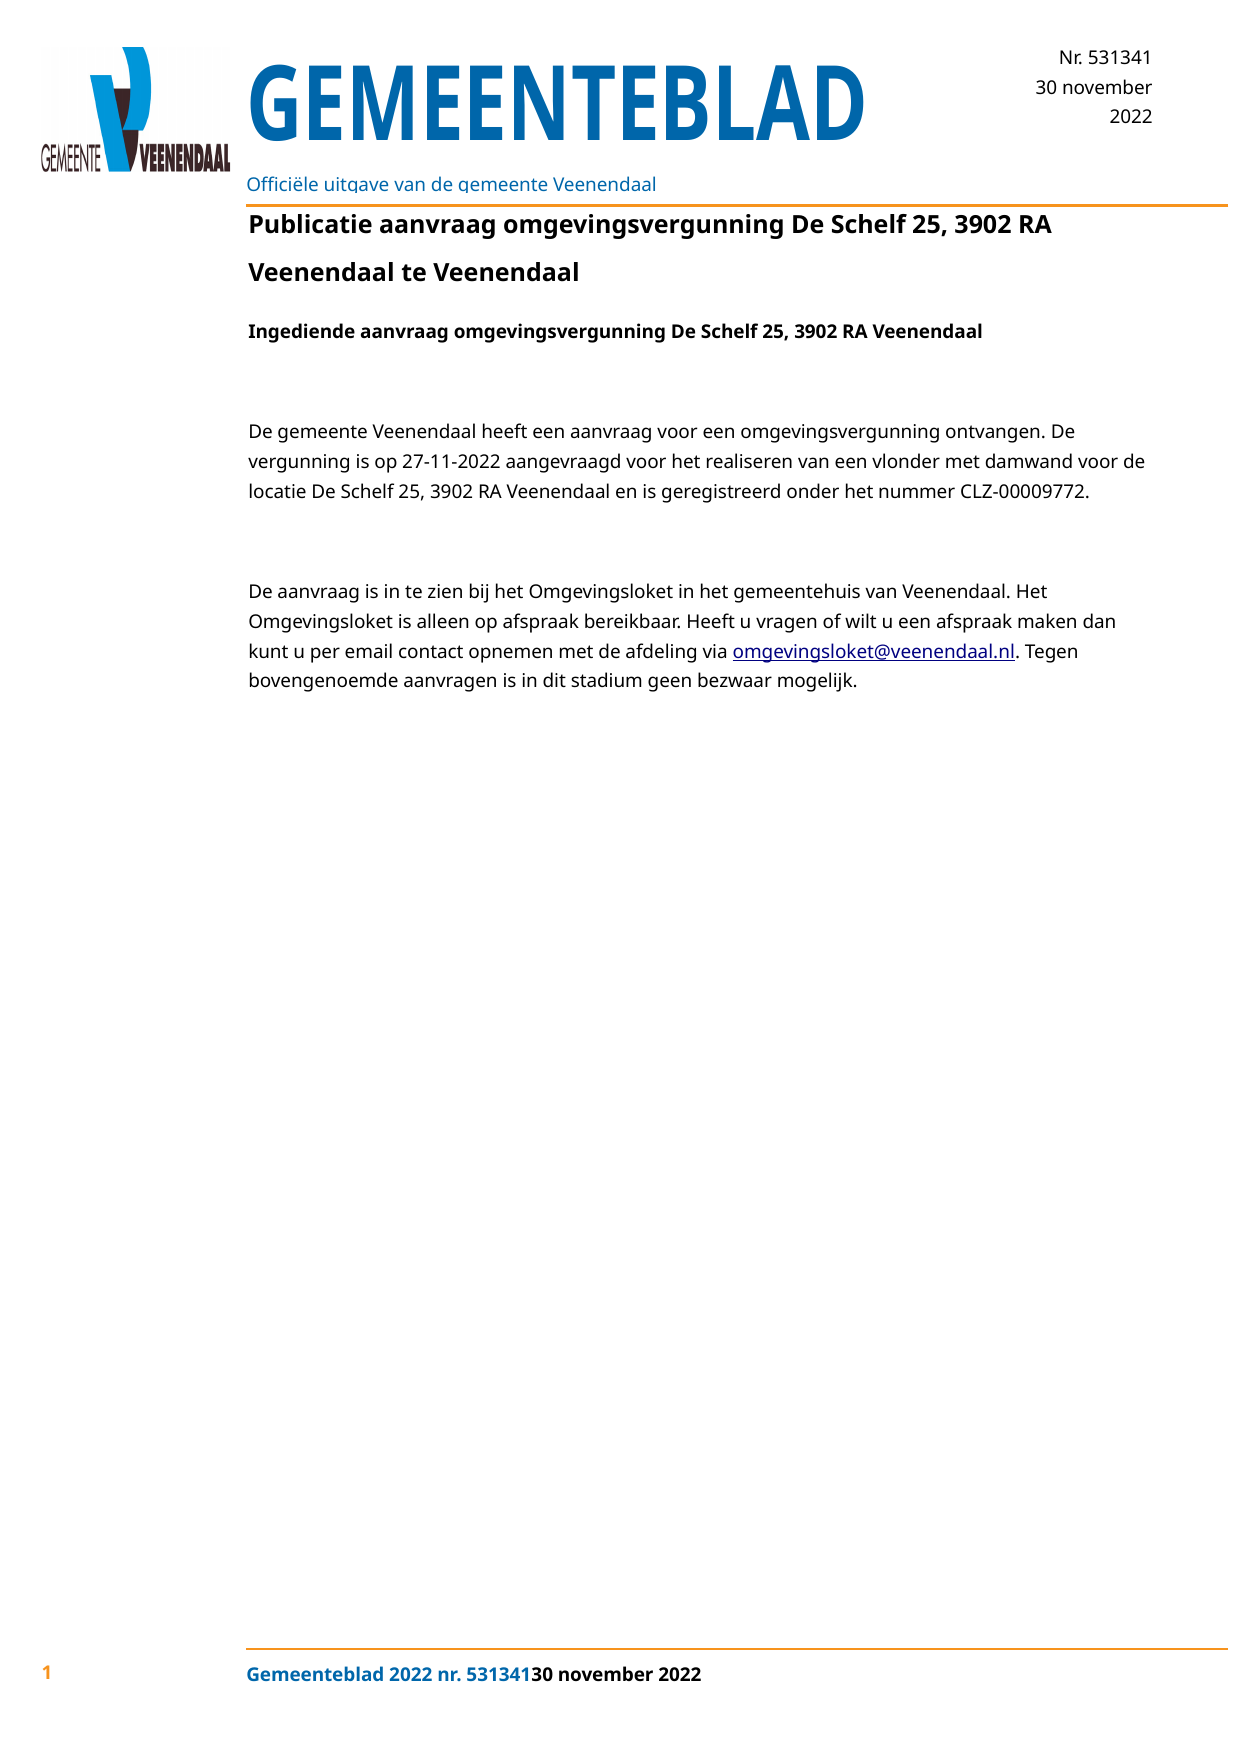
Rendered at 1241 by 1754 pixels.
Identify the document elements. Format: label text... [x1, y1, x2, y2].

picture [41, 47, 130, 172]
text De gemeente Veenendaal heeft een aanvraag voor een omgevingsvergunning ontvangen. De vergunning is op 27-11-2022 aangevraagd voor het realiseren van een vlonder met damwand voor de locatie De Schelf 25, 3902 RA Veenendaal en is geregistreerd onder het nummer CLZ-00009772. [248, 419, 1152, 504]
text Publicatie aanvraag omgevingsvergunning De Schelf 25, 3902 RA Veenendaal te Veenendaal [248, 207, 1152, 288]
text Ingediende aanvraag omgevingsvergunning De Schelf 25, 3902 RA Veenendaal [248, 318, 1152, 344]
text De aanvraag is in te zien bij het Omgevingsloket in het gemeentehuis van Veenendaal. Het Omgevingsloket is alleen op afspraak bereikbaar. Heeft u vragen of wilt u een afspraak maken dan kunt u per email contact opnemen met de afdeling via omgevingsloket@veenendaal.nl. Tegen bovengenoemde aanvragen is in dit stadium geen bezwaar mogelijk. [248, 579, 1152, 693]
picture [123, 47, 231, 172]
